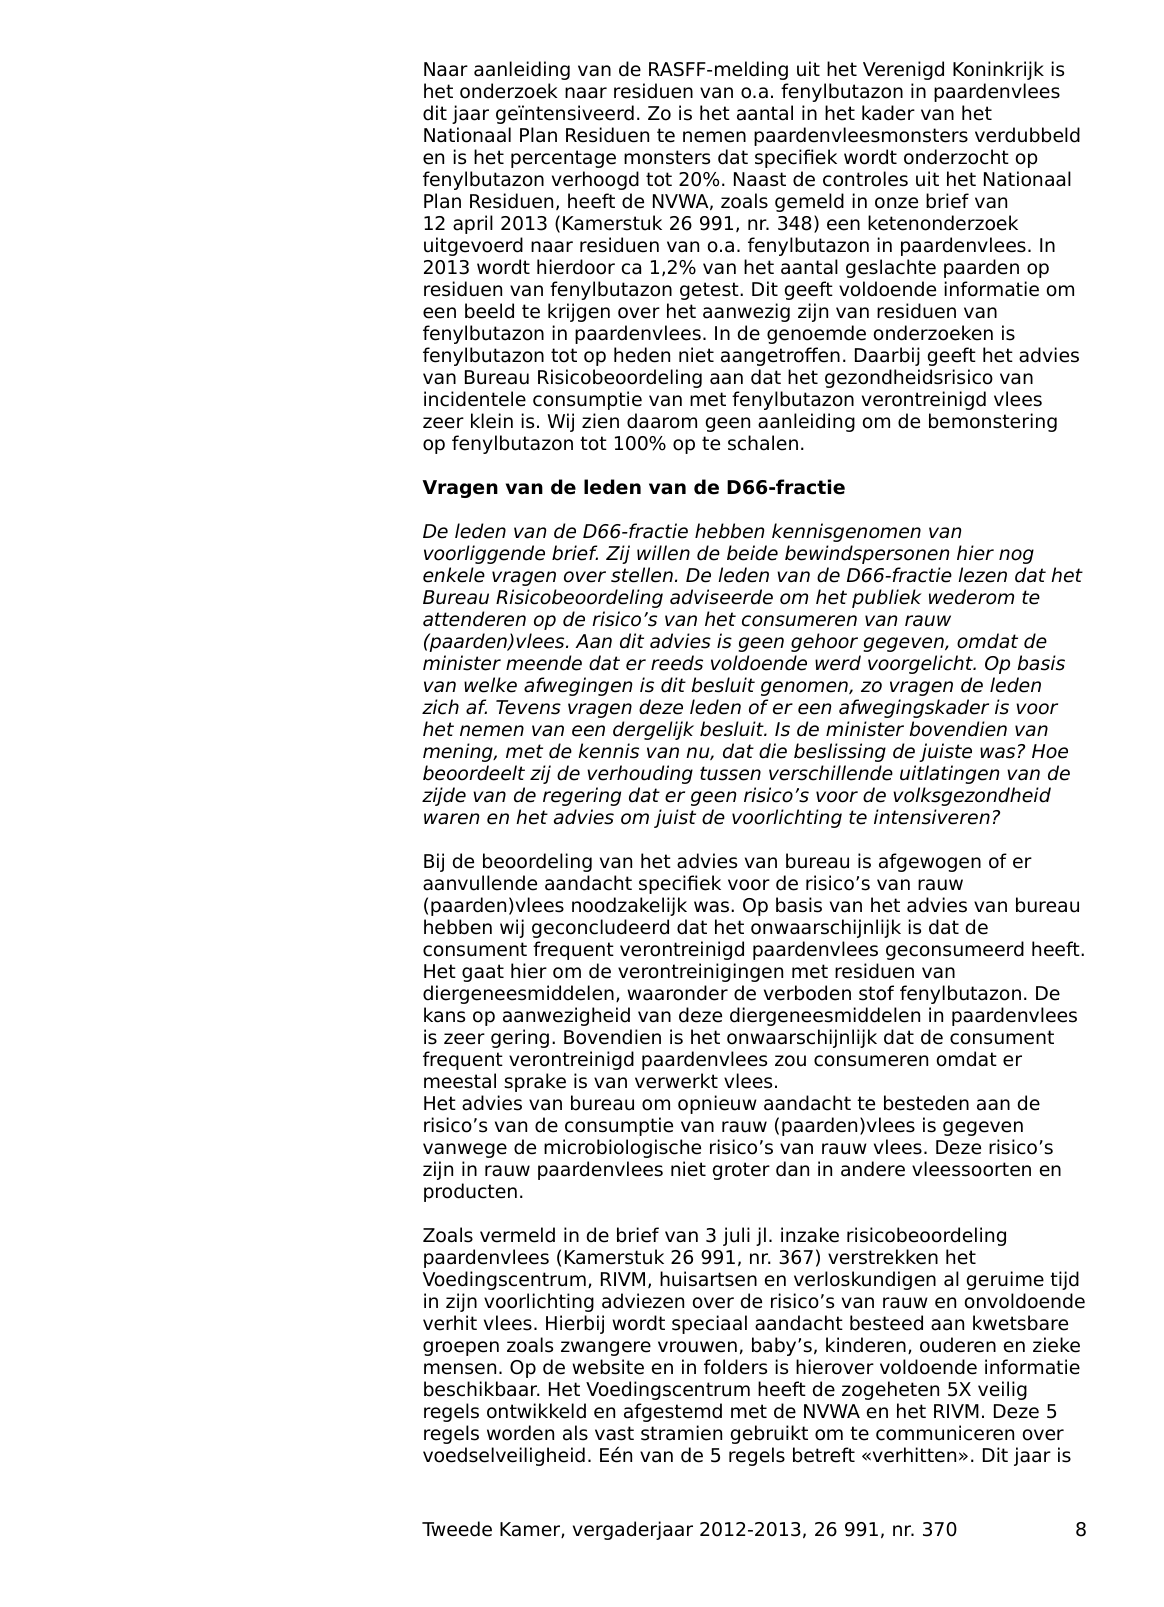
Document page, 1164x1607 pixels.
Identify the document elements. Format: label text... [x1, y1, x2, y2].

text Het advies van bureau om opnieuw aandacht te besteden aan de risico’s van de consumptie van rauw (paarden)vlees is gegeven vanwege de microbiologische risico’s van rauw vlees. Deze risico’s zijn in rauw paardenvlees niet groter dan in andere vleessoorten en producten. [422, 1093, 1087, 1203]
subtitle De leden van de D66-fractie hebben kennisgenomen van voorliggende brief. Zij willen de beide bewindspersonen hier nog enkele vragen over stellen. De leden van de D66-fractie lezen dat het Bureau Risicobeoordeling adviseerde om het publiek wederom te attenderen op de risico’s van het consumeren van rauw (paarden)vlees. Aan dit advies is geen gehoor gegeven, omdat de minister meende dat er reeds voldoende werd voorgelicht. Op basis van welke afwegingen is dit besluit genomen, zo vragen de leden zich af. Tevens vragen deze leden of er een afwegingskader is voor het nemen van een dergelijk besluit. Is de minister bovendien van mening, met de kennis van nu, dat die beslissing de juiste was? Hoe beoordeelt zij de verhouding tussen verschillende uitlatingen van de zijde van de regering dat er geen risico’s voor de volksgezondheid waren en het advies om juist de voorlichting te intensiveren? [422, 521, 1087, 829]
subtitle Vragen van de leden van de D66-fractie [422, 477, 1087, 499]
text Zoals vermeld in de brief van 3 juli jl. inzake risicobeoordeling paardenvlees (Kamerstuk 26 991, nr. 367) verstrekken het Voedingscentrum, RIVM, huisartsen en verloskundigen al geruime tijd in zijn voorlichting adviezen over de risico’s van rauw en onvoldoende verhit vlees. Hierbij wordt speciaal aandacht besteed aan kwetsbare groepen zoals zwangere vrouwen, baby’s, kinderen, ouderen en zieke mensen. Op de website en in folders is hierover voldoende informatie beschikbaar. Het Voedingscentrum heeft de zogeheten 5X veilig regels ontwikkeld en afgestemd met de NVWA en het RIVM. Deze 5 regels worden als vast stramien gebruikt om te communiceren over voedselveiligheid. Eén van de 5 regels betreft «verhitten». Dit jaar is [422, 1225, 1087, 1467]
text Naar aanleiding van de RASFF-melding uit het Verenigd Koninkrijk is het onderzoek naar residuen van o.a. fenylbutazon in paardenvlees dit jaar geïntensiveerd. Zo is het aantal in het kader van het Nationaal Plan Residuen te nemen paardenvleesmonsters verdubbeld en is het percentage monsters dat specifiek wordt onderzocht op fenylbutazon verhoogd tot 20%. Naast de controles uit het Nationaal Plan Residuen, heeft de NVWA, zoals gemeld in onze brief van 12 april 2013 (Kamerstuk 26 991, nr. 348) een ketenonderzoek uitgevoerd naar residuen van o.a. fenylbutazon in paardenvlees. In 2013 wordt hierdoor ca 1,2% van het aantal geslachte paarden op residuen van fenylbutazon getest. Dit geeft voldoende informatie om een beeld te krijgen over het aanwezig zijn van residuen van fenylbutazon in paardenvlees. In de genoemde onderzoeken is fenylbutazon tot op heden niet aangetroffen. Daarbij geeft het advies van Bureau Risicobeoordeling aan dat het gezondheidsrisico van incidentele consumptie van met fenylbutazon verontreinigd vlees zeer klein is. Wij zien daarom geen aanleiding om de bemonstering op fenylbutazon tot 100% op te schalen. [422, 59, 1087, 455]
text Bij de beoordeling van het advies van bureau is afgewogen of er aanvullende aandacht specifiek voor de risico’s van rauw (paarden)vlees noodzakelijk was. Op basis van het advies van bureau hebben wij geconcludeerd dat het onwaarschijnlijk is dat de consument frequent verontreinigd paardenvlees geconsumeerd heeft. Het gaat hier om de verontreinigingen met residuen van diergeneesmiddelen, waaronder de verboden stof fenylbutazon. De kans op aanwezigheid van deze diergeneesmiddelen in paardenvlees is zeer gering. Bovendien is het onwaarschijnlijk dat de consument frequent verontreinigd paardenvlees zou consumeren omdat er meestal sprake is van verwerkt vlees. [422, 851, 1087, 1093]
